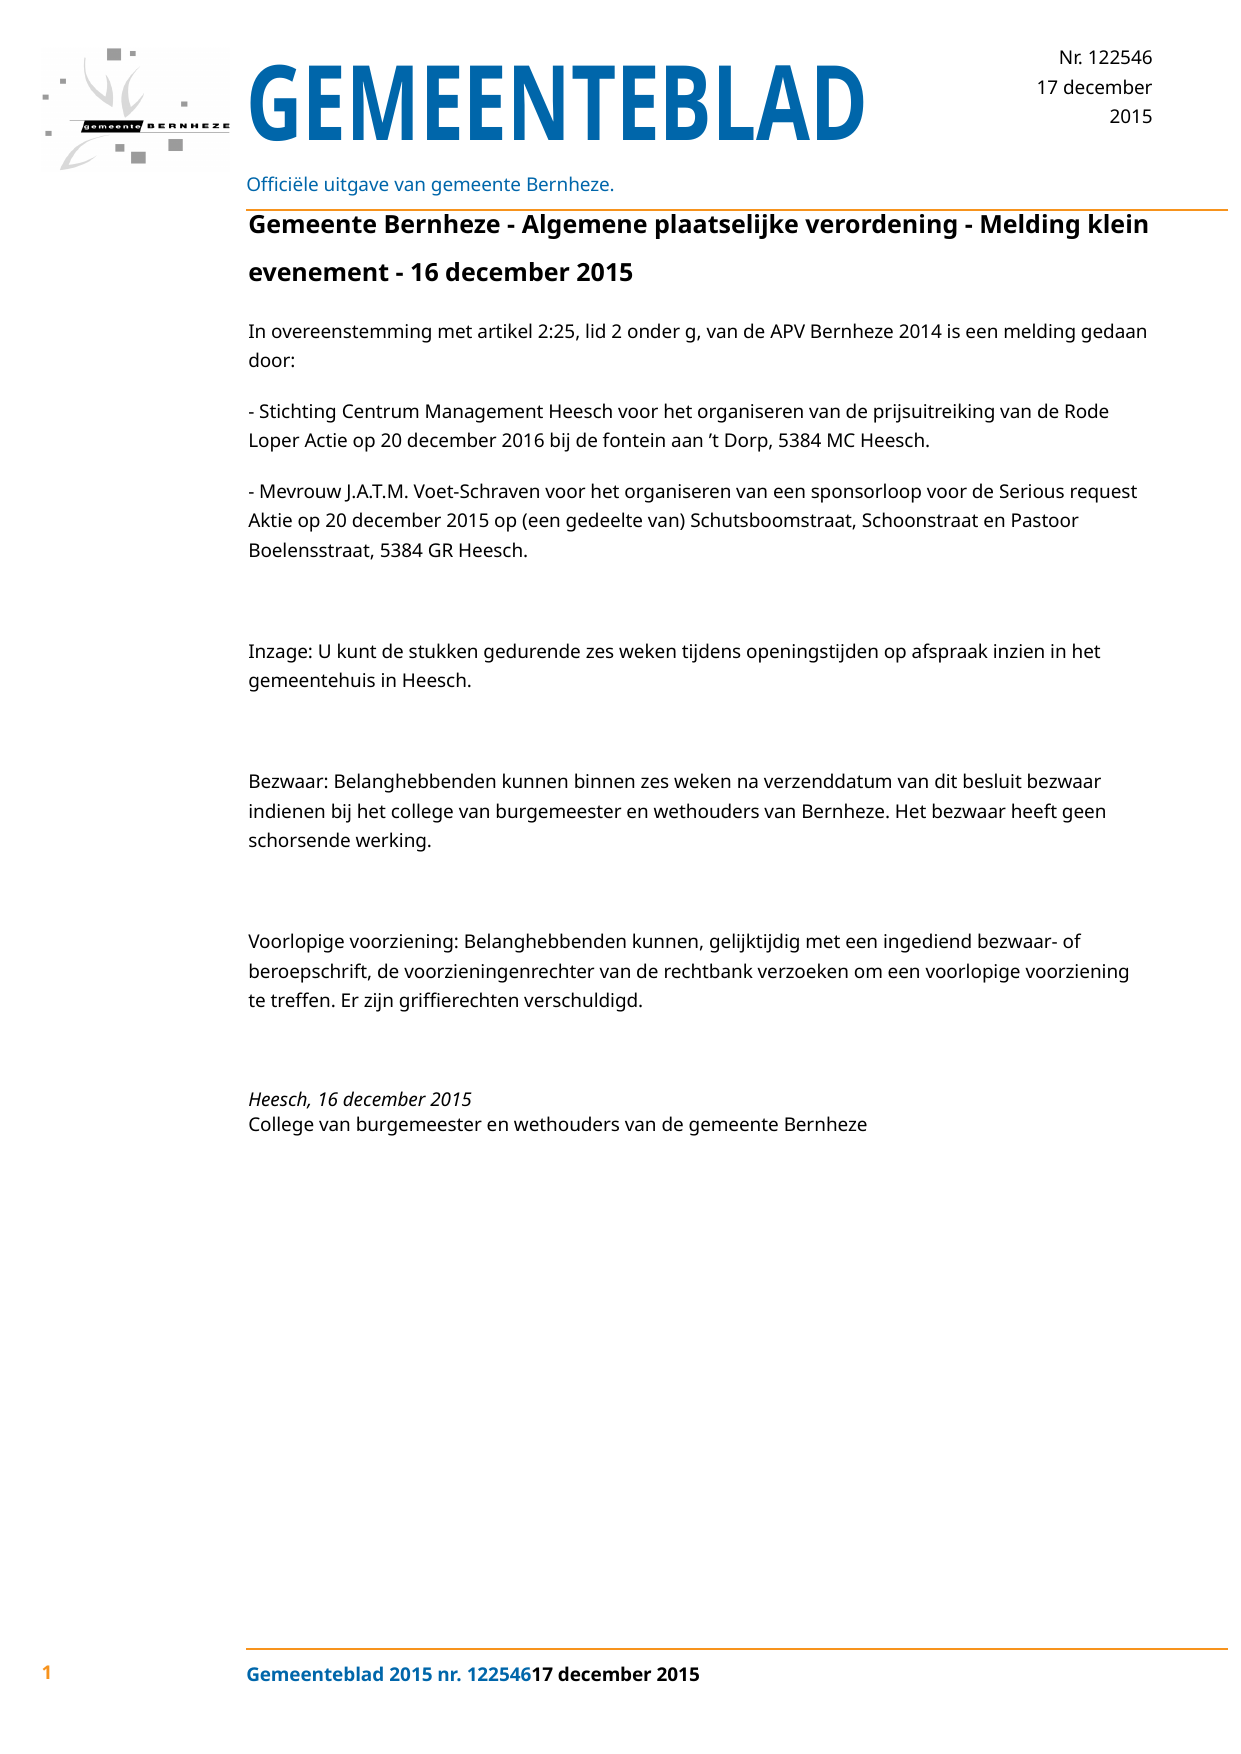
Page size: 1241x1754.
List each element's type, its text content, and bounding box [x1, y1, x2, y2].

text Heesch, 16 december 2015 [248, 1086, 1152, 1111]
text Gemeente Bernheze - Algemene plaatselijke verordening - Melding klein evenement - 16 december 2015 [248, 211, 1152, 288]
text In overeenstemming met artikel 2:25, lid 2 onder g, van de APV Bernheze 2014 is een melding gedaan door: [248, 318, 1152, 373]
picture [41, 47, 231, 172]
text College van burgemeester en wethouders van de gemeente Bernheze [248, 1111, 1152, 1137]
text - Mevrouw J.A.T.M. Voet-Schraven voor het organiseren van een sponsorloop voor de Serious request Aktie op 20 december 2015 op (een gedeelte van) Schutsboomstraat, Schoonstraat en Pastoor Boelensstraat, 5384 GR Heesch. [248, 478, 1152, 563]
text Bezwaar: Belanghebbenden kunnen binnen zes weken na verzenddatum van dit besluit bezwaar indienen bij het college van burgemeester en wethouders van Bernheze. Het bezwaar heeft geen schorsende werking. [248, 768, 1152, 853]
text - Stichting Centrum Management Heesch voor het organiseren van de prijsuitreiking van de Rode Loper Actie op 20 december 2016 bij de fontein aan ’t Dorp, 5384 MC Heesch. [248, 398, 1152, 453]
text Inzage: U kunt de stukken gedurende zes weken tijdens openingstijden op afspraak inzien in het gemeentehuis in Heesch. [248, 638, 1152, 693]
text Voorlopige voorziening: Belanghebbenden kunnen, gelijktijdig met een ingediend bezwaar- of beroepschrift, de voorzieningenrechter van de rechtbank verzoeken om een voorlopige voorziening te treffen. Er zijn griffierechten verschuldigd. [248, 928, 1152, 1013]
